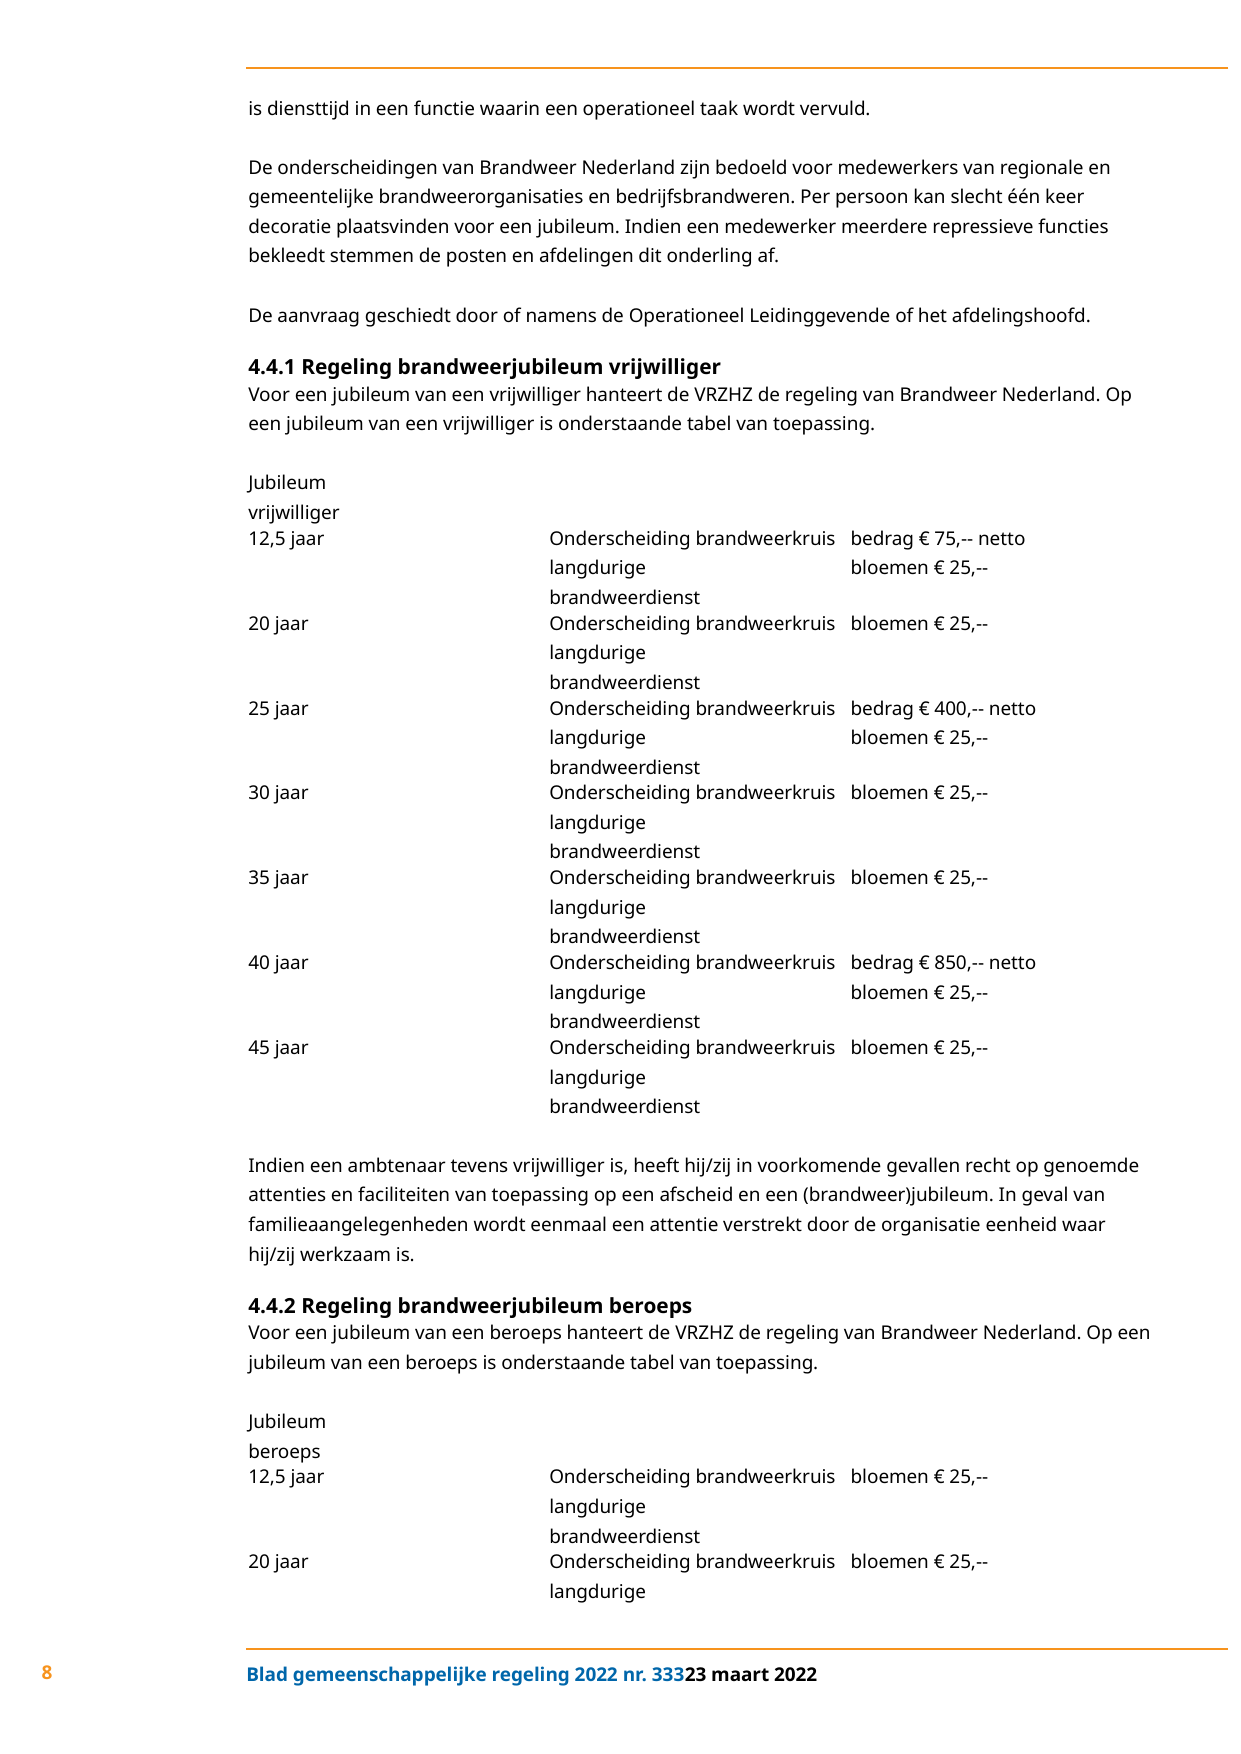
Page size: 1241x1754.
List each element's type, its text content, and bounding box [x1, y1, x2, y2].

table_cell Onderscheiding brandweerkruis langdurige brandweerdienst [549, 525, 850, 610]
table_cell 25 jaar [248, 695, 549, 779]
text Voor een jubileum van een beroeps hanteert de VRZHZ de regeling van Brandweer Nederland. Op een jubileum van een beroeps is onderstaande tabel van toepassing. [248, 1319, 1152, 1375]
table_cell bedrag € 75,-- netto bloemen € 25,-- [850, 525, 1152, 610]
table_cell 45 jaar [248, 1034, 549, 1119]
table_cell bloemen € 25,-- [850, 610, 1152, 695]
table_cell Onderscheiding brandweerkruis langdurige brandweerdienst [549, 695, 850, 779]
text 4.4.1 Regeling brandweerjubileum vrijwilliger [248, 352, 1152, 381]
picture [41, 47, 231, 172]
table_cell bloemen € 25,-- [850, 1549, 1152, 1604]
table_header [549, 470, 850, 525]
table_cell Onderscheiding brandweerkruis langdurige brandweerdienst [549, 1034, 850, 1119]
table_cell 40 jaar [248, 949, 549, 1034]
table_cell 12,5 jaar [248, 525, 549, 610]
table_header [850, 470, 1152, 525]
table_cell 35 jaar [248, 865, 549, 949]
table_header [549, 1409, 850, 1464]
table_cell bloemen € 25,-- [850, 780, 1152, 864]
text Indien een ambtenaar tevens vrijwilliger is, heeft hij/zij in voorkomende gevallen recht op genoemde attenties en faciliteiten van toepassing op een afscheid en een (brandweer)jubileum. In geval van familieaangelegenheden wordt eenmaal een attentie verstrekt door de organisatie eenheid waar hij/zij werkzaam is. [248, 1152, 1152, 1266]
table_cell bedrag € 400,-- netto bloemen € 25,-- [850, 695, 1152, 779]
text De onderscheidingen van Brandweer Nederland zijn bedoeld voor medewerkers van regionale en gemeentelijke brandweerorganisaties en bedrijfsbrandweren. Per persoon kan slecht één keer decoratie plaatsvinden voor een jubileum. Indien een medewerker meerdere repressieve functies bekleedt stemmen de posten en afdelingen dit onderling af. [248, 154, 1152, 268]
table_cell bloemen € 25,-- [850, 1464, 1152, 1549]
table_cell 20 jaar [248, 1549, 549, 1604]
table_cell bloemen € 25,-- [850, 1034, 1152, 1119]
table_cell Onderscheiding brandweerkruis langdurige brandweerdienst [549, 865, 850, 949]
text 4.4.2 Regeling brandweerjubileum beroeps [248, 1291, 1152, 1319]
table_cell Onderscheiding brandweerkruis langdurige brandweerdienst [549, 610, 850, 695]
table_header Jubileum vrijwilliger [248, 470, 549, 525]
table_cell 30 jaar [248, 780, 549, 864]
table_header [850, 1409, 1152, 1464]
text Voor een jubileum van een vrijwilliger hanteert de VRZHZ de regeling van Brandweer Nederland. Op een jubileum van een vrijwilliger is onderstaande tabel van toepassing. [248, 381, 1152, 436]
table_cell bloemen € 25,-- [850, 865, 1152, 949]
table_header Jubileum beroeps [248, 1409, 549, 1464]
table_cell 20 jaar [248, 610, 549, 695]
text is diensttijd in een functie waarin een operationeel taak wordt vervuld. [248, 95, 1152, 121]
table_cell Onderscheiding brandweerkruis langdurige [549, 1549, 850, 1604]
table_cell Onderscheiding brandweerkruis langdurige brandweerdienst [549, 780, 850, 864]
table_cell Onderscheiding brandweerkruis langdurige brandweerdienst [549, 1464, 850, 1549]
table_cell Onderscheiding brandweerkruis langdurige brandweerdienst [549, 949, 850, 1034]
text De aanvraag geschiedt door of namens de Operationeel Leidinggevende of het afdelingshoofd. [248, 302, 1152, 328]
table_cell 12,5 jaar [248, 1464, 549, 1549]
table_cell bedrag € 850,-- netto bloemen € 25,-- [850, 949, 1152, 1034]
